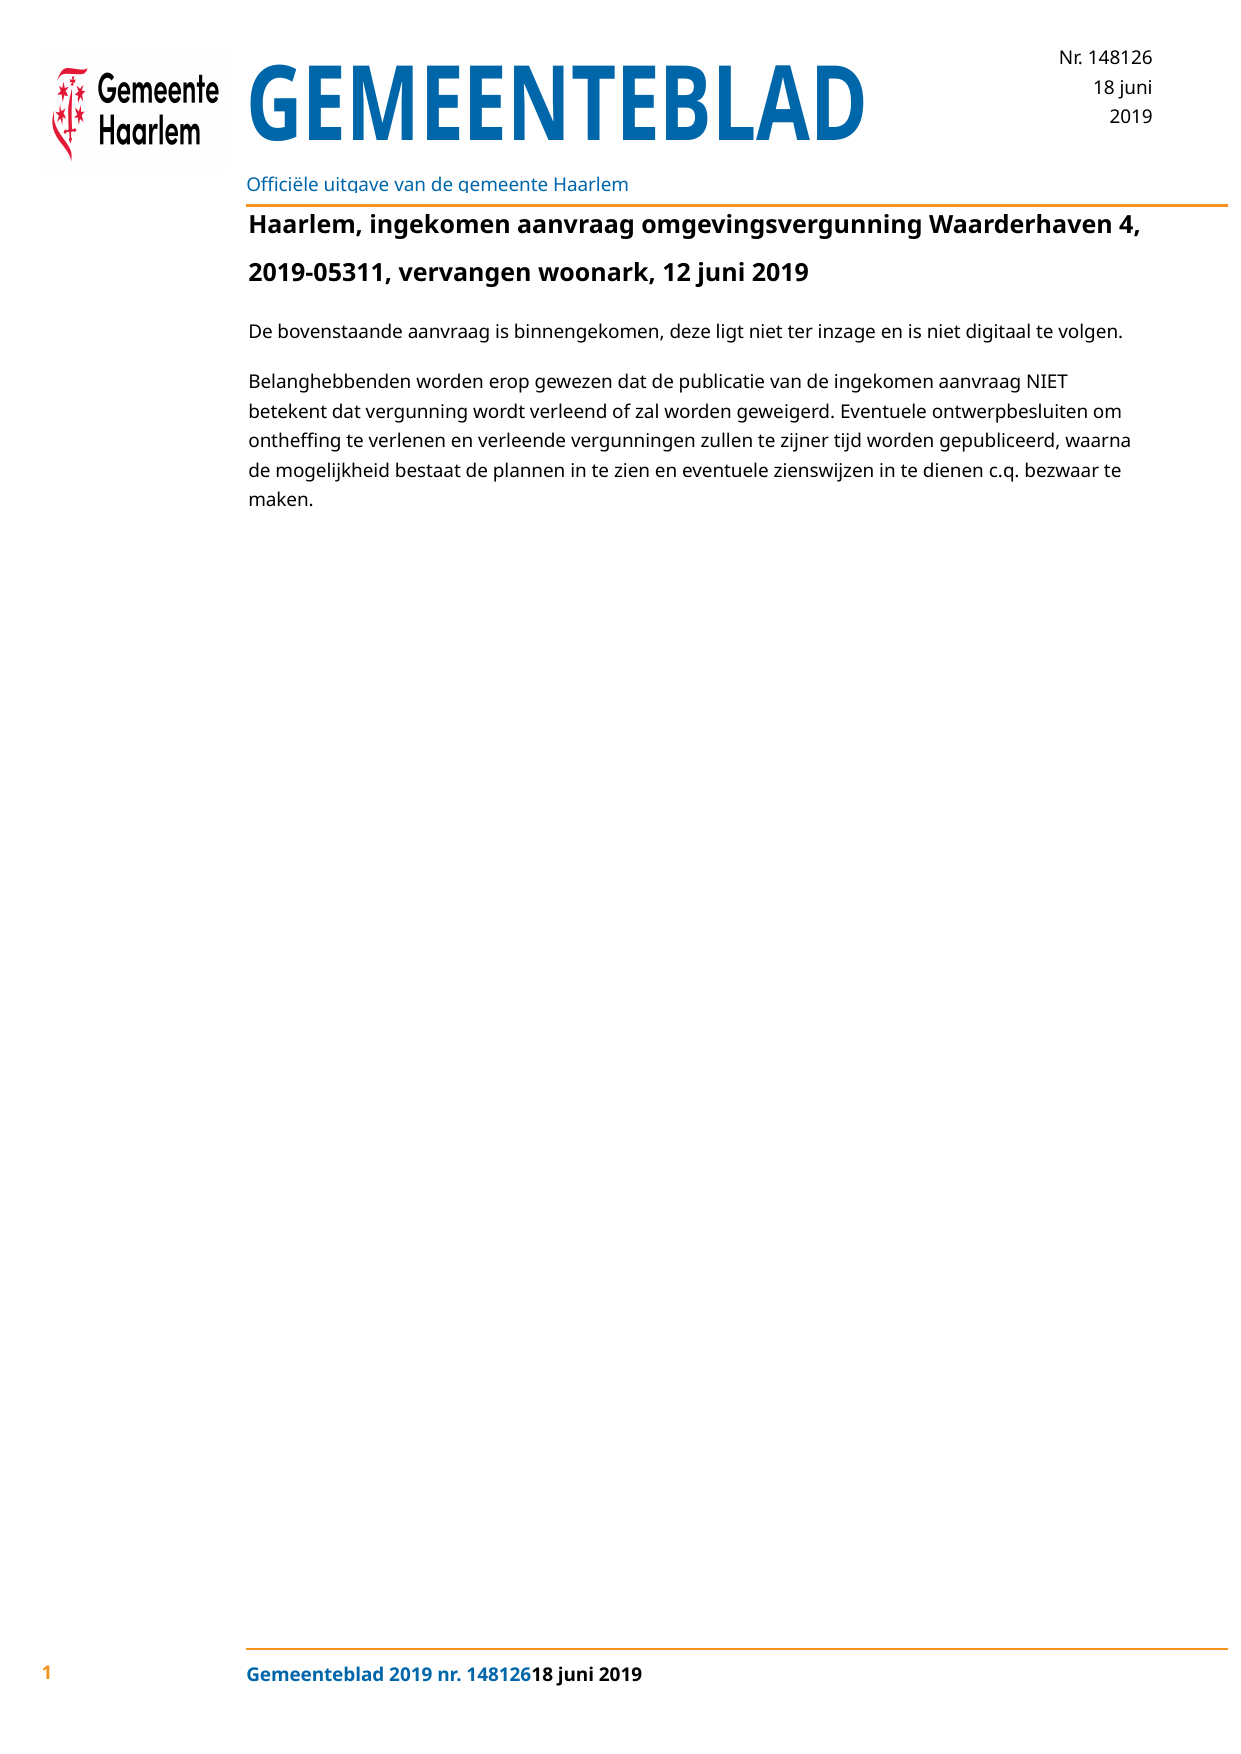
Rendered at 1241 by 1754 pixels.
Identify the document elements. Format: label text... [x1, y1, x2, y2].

text Haarlem, ingekomen aanvraag omgevingsvergunning Waarderhaven 4, 2019-05311, vervangen woonark, 12 juni 2019 [248, 207, 1152, 288]
picture [41, 47, 231, 172]
text Belanghebbenden worden erop gewezen dat de publicatie van de ingekomen aanvraag NIET betekent dat vergunning wordt verleend of zal worden geweigerd. Eventuele ontwerpbesluiten om ontheffing te verlenen en verleende vergunningen zullen te zijner tijd worden gepubliceerd, waarna de mogelijkheid bestaat de plannen in te zien en eventuele zienswijzen in te dienen c.q. bezwaar te maken. [248, 368, 1152, 512]
text De bovenstaande aanvraag is binnengekomen, deze ligt niet ter inzage en is niet digitaal te volgen. [248, 318, 1152, 344]
